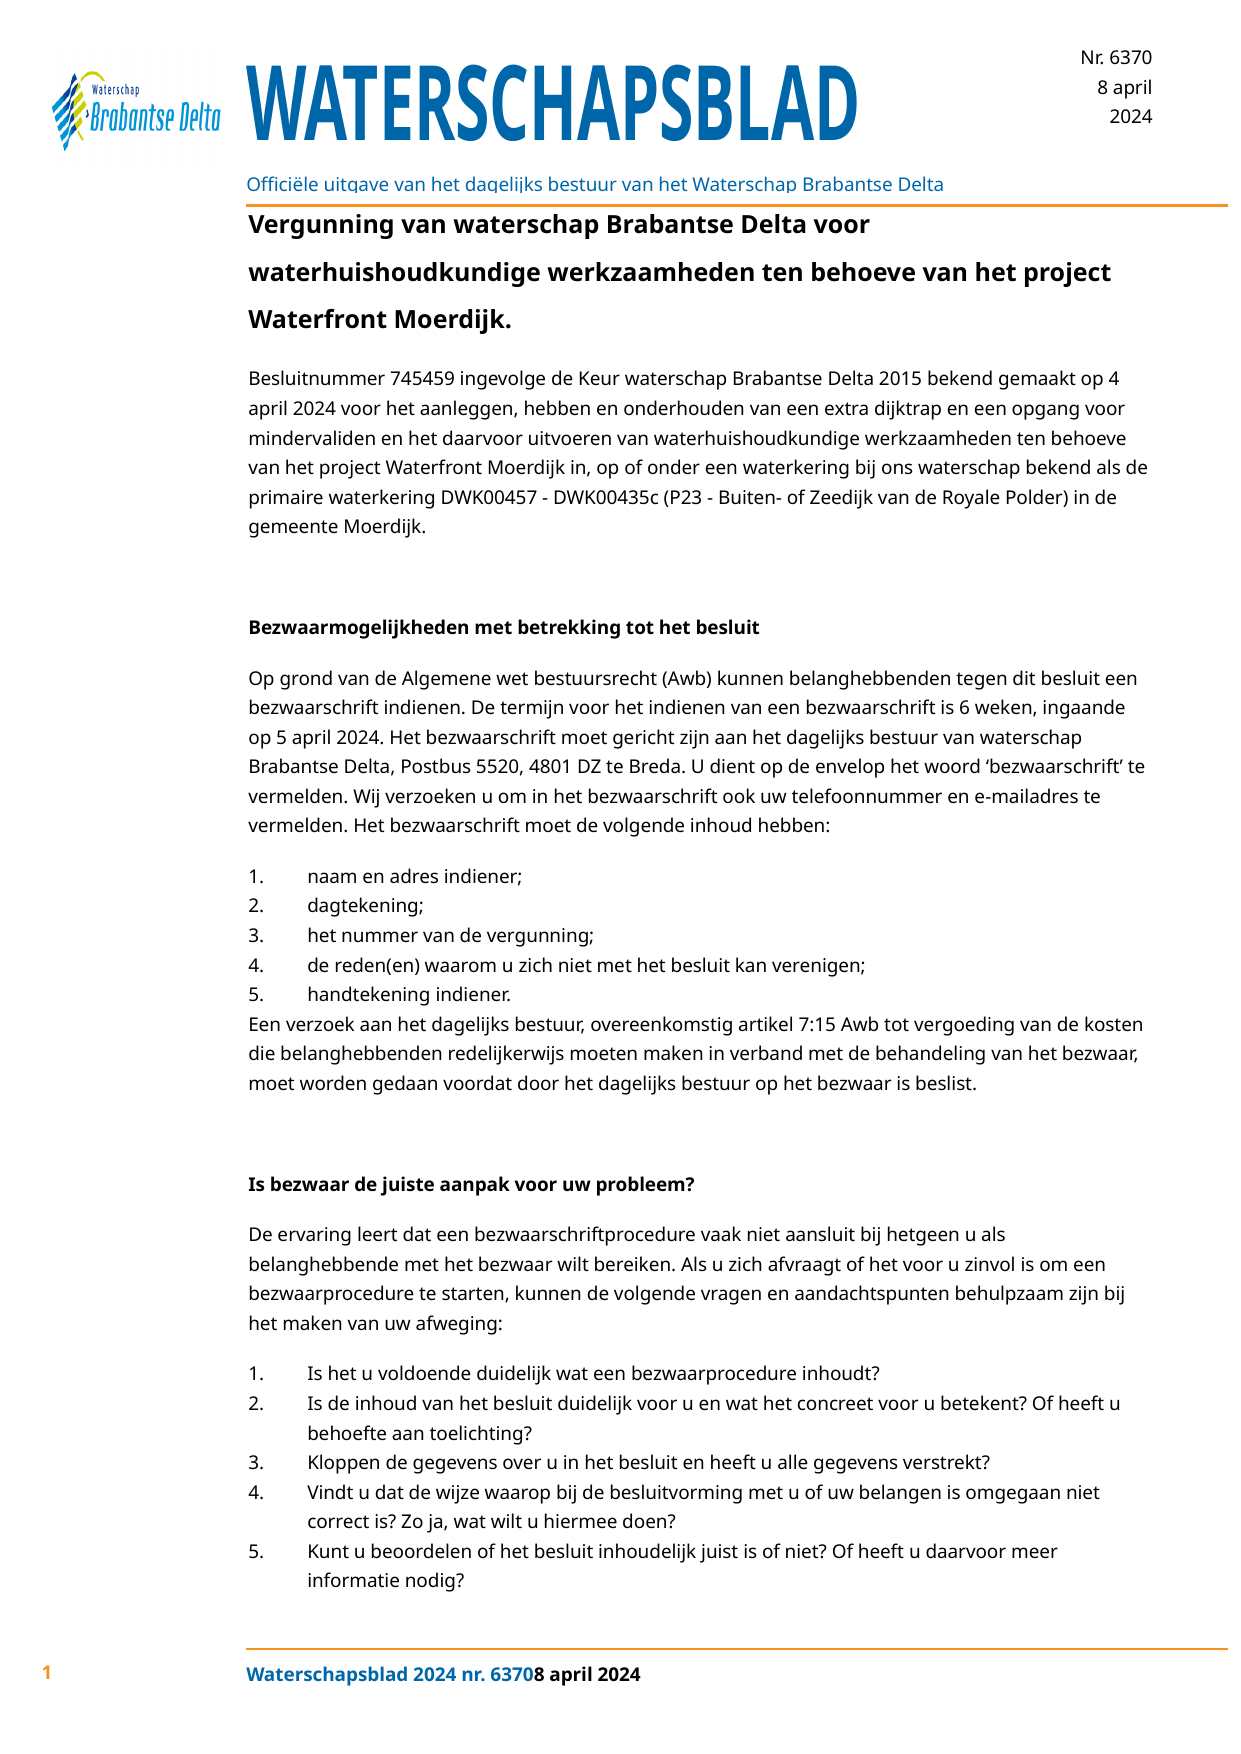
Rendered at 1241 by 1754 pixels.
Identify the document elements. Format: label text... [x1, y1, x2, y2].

text Een verzoek aan het dagelijks bestuur, overeenkomstig artikel 7:15 Awb tot vergoeding van de kosten die belanghebbenden redelijkerwijs moeten maken in verband met de behandeling van het bezwaar, moet worden gedaan voordat door het dagelijks bestuur op het bezwaar is beslist. [248, 1011, 1152, 1096]
list Kloppen de gegevens over u in het besluit en heeft u alle gegevens verstrekt? [248, 1449, 1152, 1475]
text Is bezwaar de juiste aanpak voor uw probleem? [248, 1171, 1152, 1197]
list handtekening indiener. [248, 981, 1152, 1007]
list naam en adres indiener; [248, 863, 1152, 889]
text Bezwaarmogelijkheden met betrekking tot het besluit [248, 614, 1152, 640]
text Vergunning van waterschap Brabantse Delta voor waterhuishoudkundige werkzaamheden ten behoeve van het project Waterfront Moerdijk. [248, 207, 1152, 336]
list het nummer van de vergunning; [248, 922, 1152, 948]
list Is het u voldoende duidelijk wat een bezwaarprocedure inhoudt? [248, 1361, 1152, 1386]
list Vindt u dat de wijze waarop bij de besluitvorming met u of uw belangen is omgegaan niet correct is? Zo ja, wat wilt u hiermee doen? [248, 1479, 1152, 1534]
list Is de inhoud van het besluit duidelijk voor u en wat het concreet voor u betekent? Of heeft u behoefte aan toelichting? [248, 1390, 1152, 1445]
text De ervaring leert dat een bezwaarschriftprocedure vaak niet aansluit bij hetgeen u als belanghebbende met het bezwaar wilt bereiken. Als u zich afvraagt of het voor u zinvol is om een bezwaarprocedure te starten, kunnen de volgende vragen en aandachtspunten behulpzaam zijn bij het maken van uw afweging: [248, 1221, 1152, 1336]
list de reden(en) waarom u zich niet met het besluit kan verenigen; [248, 952, 1152, 977]
text Besluitnummer 745459 ingevolge de Keur waterschap Brabantse Delta 2015 bekend gemaakt op 4 april 2024 voor het aanleggen, hebben en onderhouden van een extra dijktrap en een opgang voor mindervaliden en het daarvoor uitvoeren van waterhuishoudkundige werkzaamheden ten behoeve van het project Waterfront Moerdijk in, op of onder een waterkering bij ons waterschap bekend als de primaire waterkering DWK00457 - DWK00435c (P23 - Buiten- of Zeedijk van de Royale Polder) in de gemeente Moerdijk. [248, 366, 1152, 539]
list Kunt u beoordelen of het besluit inhoudelijk juist is of niet? Of heeft u daarvoor meer informatie nodig? [248, 1538, 1152, 1593]
text Op grond van de Algemene wet bestuursrecht (Awb) kunnen belanghebbenden tegen dit besluit een bezwaarschrift indienen. De termijn voor het indienen van een bezwaarschrift is 6 weken, ingaande op 5 april 2024. Het bezwaarschrift moet gericht zijn aan het dagelijks bestuur van waterschap Brabantse Delta, Postbus 5520, 4801 DZ te Breda. U dient op de envelop het woord ‘bezwaarschrift’ te vermelden. Wij verzoeken u om in het bezwaarschrift ook uw telefoonnummer en e‑mailadres te vermelden. Het bezwaarschrift moet de volgende inhoud hebben: [248, 665, 1152, 838]
list dagtekening; [248, 893, 1152, 918]
picture [41, 47, 231, 172]
